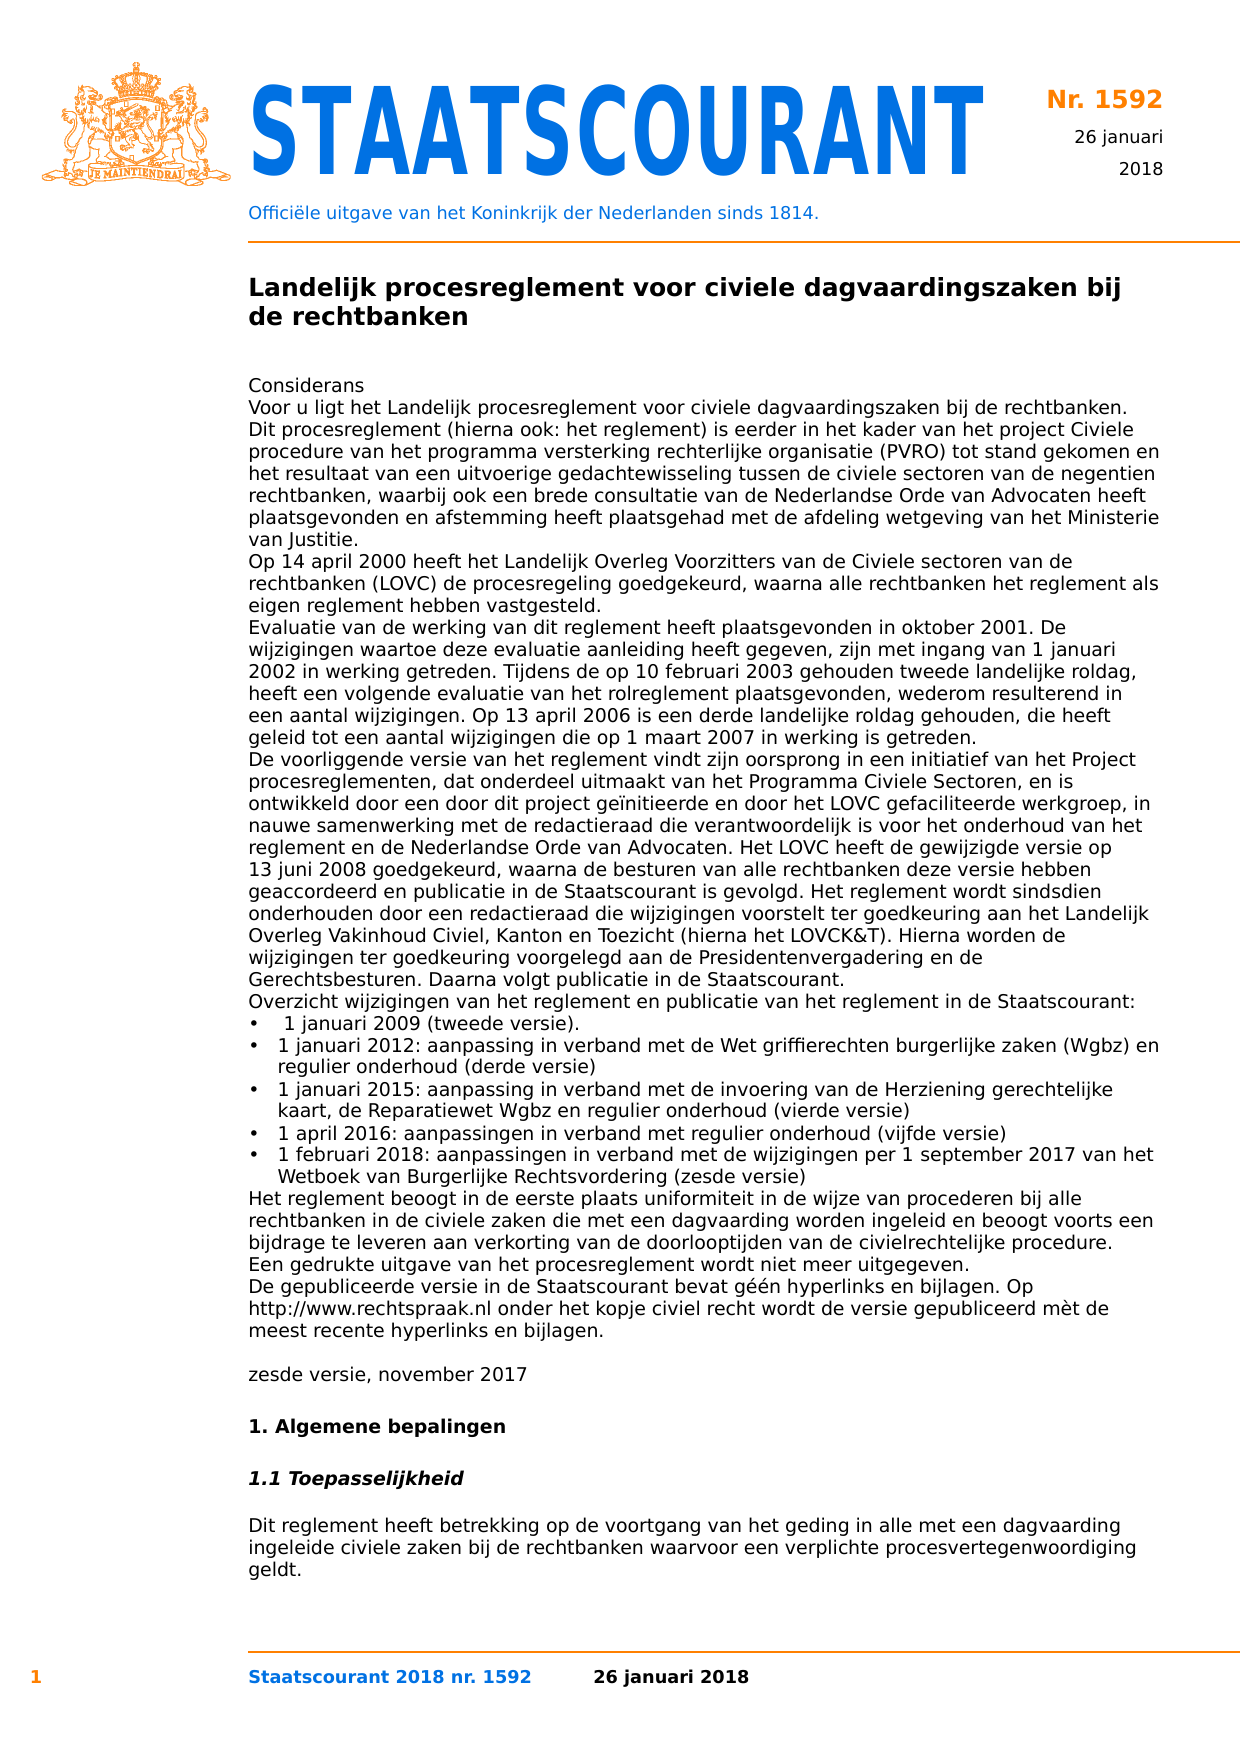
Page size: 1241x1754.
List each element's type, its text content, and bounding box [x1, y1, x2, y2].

text zesde versie, november 2017 [248, 1364, 1163, 1386]
text • 1 januari 2015: aanpassing in verband met de invoering van de Herziening gerechtelijke kaart, de Reparatiewet Wgbz en regulier onderhoud (vierde versie) [248, 1078, 1163, 1122]
text Dit reglement heeft betrekking op de voortgang van het geding in alle met een dagvaarding ingeleide civiele zaken bij de rechtbanken waarvoor een verplichte procesvertegenwoordiging geldt. [248, 1515, 1163, 1581]
table_cell Officiële uitgave van het Koninkrijk der Nederlanden sinds 1814. [248, 203, 1240, 241]
text De voorliggende versie van het reglement vindt zijn oorsprong in een initiatief van het Project procesreglementen, dat onderdeel uitmaakt van het Programma Civiele Sectoren, en is ontwikkeld door een door dit project geïnitieerde en door het LOVC gefaciliteerde werkgroep, in nauwe samenwerking met de redactieraad die verantwoordelijk is voor het onderhoud van het reglement en de Nederlandse Orde van Advocaten. Het LOVC heeft de gewijzigde versie op 13 juni 2008 goedgekeurd, waarna de besturen van alle rechtbanken deze versie hebben geaccordeerd en publicatie in de Staatscourant is gevolgd. Het reglement wordt sindsdien onderhouden door een redactieraad die wijzigingen voorstelt ter goedkeuring aan het Landelijk Overleg Vakinhoud Civiel, Kanton en Toezicht (hierna het LOVCK&T). Hierna worden de wijzigingen ter goedkeuring voorgelegd aan de Presidentenvergadering en de Gerechtsbesturen. Daarna volgt publicatie in de Staatscourant. [248, 749, 1163, 991]
table_header [25, 62, 248, 241]
text Een gedrukte uitgave van het procesreglement wordt niet meer uitgegeven. [248, 1254, 1163, 1276]
table_header STAATSCOURANT [248, 62, 998, 203]
text De gepubliceerde versie in de Staatscourant bevat géén hyperlinks en bijlagen. Op http://www.rechtspraak.nl onder het kopje civiel recht wordt de versie gepubliceerd mèt de meest recente hyperlinks en bijlagen. [248, 1276, 1163, 1342]
text • 1 januari 2012: aanpassing in verband met de Wet griffierechten burgerlijke zaken (Wgbz) en regulier onderhoud (derde versie) [248, 1034, 1163, 1078]
table_cell 2018 [998, 153, 1240, 203]
text Op 14 april 2000 heeft het Landelijk Overleg Voorzitters van de Civiele sectoren van de rechtbanken (LOVC) de procesregeling goedgekeurd, waarna alle rechtbanken het reglement als eigen reglement hebben vastgesteld. [248, 551, 1163, 617]
subtitle 1. Algemene bepalingen [248, 1416, 1163, 1438]
text • 1 april 2016: aanpassingen in verband met regulier onderhoud (vijfde versie) [248, 1122, 1163, 1144]
subtitle Landelijk procesreglement voor civiele dagvaardingszaken bij de rechtbanken [248, 273, 1163, 331]
subtitle 1.1 Toepasselijkheid [248, 1468, 1163, 1490]
text • 1 februari 2018: aanpassingen in verband met de wijzigingen per 1 september 2017 van het Wetboek van Burgerlijke Rechtsvordering (zesde versie) [248, 1144, 1163, 1188]
table_cell 26 januari [998, 121, 1240, 153]
text Evaluatie van de werking van dit reglement heeft plaatsgevonden in oktober 2001. De wijzigingen waartoe deze evaluatie aanleiding heeft gegeven, zijn met ingang van 1 januari 2002 in werking getreden. Tijdens de op 10 februari 2003 gehouden tweede landelijke roldag, heeft een volgende evaluatie van het rolreglement plaatsgevonden, wederom resulterend in een aantal wijzigingen. Op 13 april 2006 is een derde landelijke roldag gehouden, die heeft geleid tot een aantal wijzigingen die op 1 maart 2007 in werking is getreden. [248, 617, 1163, 749]
text Overzicht wijzigingen van het reglement en publicatie van het reglement in de Staatscourant: [248, 991, 1163, 1012]
picture [41, 62, 231, 186]
text Dit procesreglement (hierna ook: het reglement) is eerder in het kader van het project Civiele procedure van het programma versterking rechterlijke organisatie (PVRO) tot stand gekomen en het resultaat van een uitvoerige gedachtewisseling tussen de civiele sectoren van de negentien rechtbanken, waarbij ook een brede consultatie van de Nederlandse Orde van Advocaten heeft plaatsgevonden en afstemming heeft plaatsgehad met de afdeling wetgeving van het Ministerie van Justitie. [248, 419, 1163, 551]
text Considerans [248, 375, 1163, 397]
table_header Nr. 1592 [998, 62, 1240, 121]
text Het reglement beoogt in de eerste plaats uniformiteit in de wijze van procederen bij alle rechtbanken in de civiele zaken die met een dagvaarding worden ingeleid en beoogt voorts een bijdrage te leveren aan verkorting van de doorlooptijden van de civielrechtelijke procedure. [248, 1188, 1163, 1254]
text Voor u ligt het Landelijk procesreglement voor civiele dagvaardingszaken bij de rechtbanken. [248, 397, 1163, 419]
text • 1 januari 2009 (tweede versie). [248, 1012, 1163, 1034]
